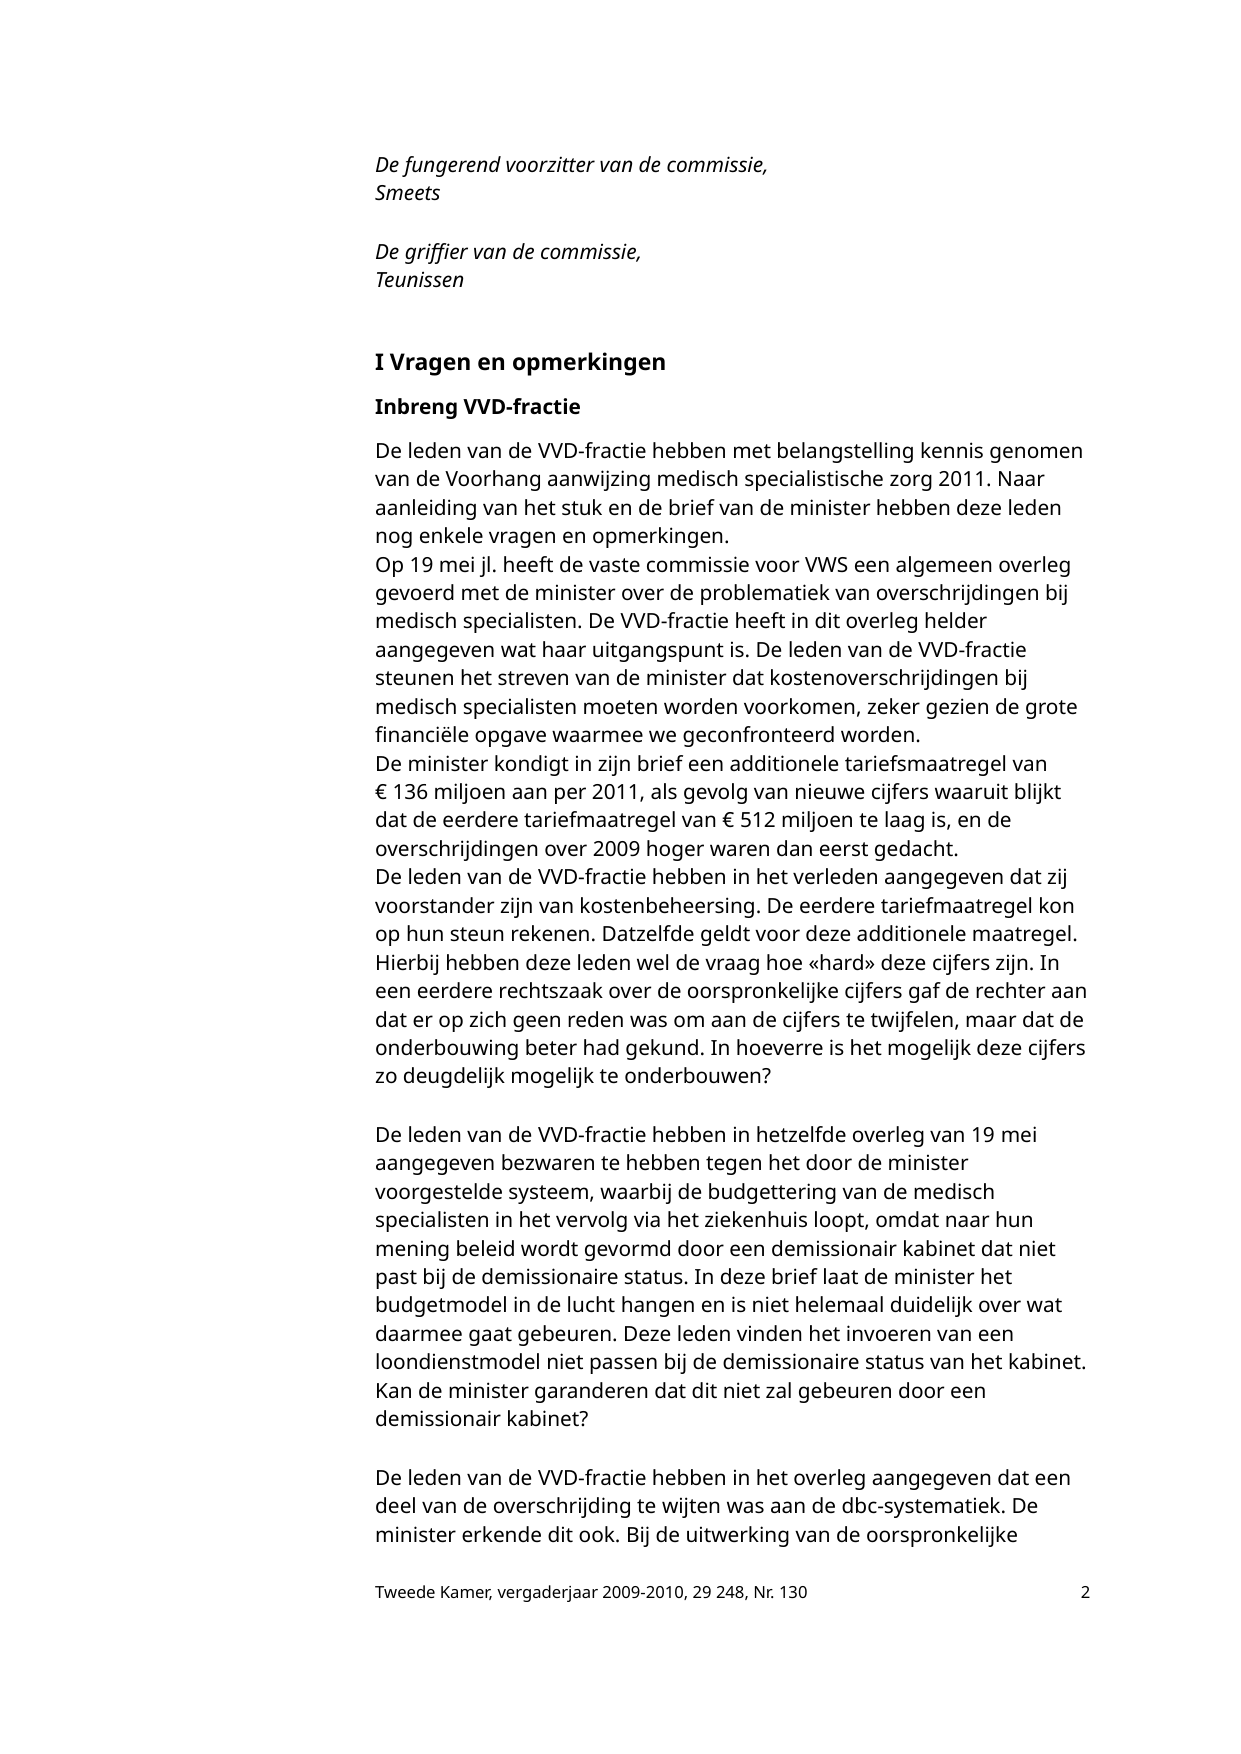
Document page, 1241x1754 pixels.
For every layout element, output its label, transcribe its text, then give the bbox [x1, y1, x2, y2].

text Teunissen [375, 265, 1090, 294]
text Inbreng VVD-fractie [375, 392, 1090, 421]
subtitle I Vragen en opmerkingen [375, 346, 1090, 377]
text De leden van de VVD-fractie hebben in hetzelfde overleg van 19 mei aangegeven bezwaren te hebben tegen het door de minister voorgestelde systeem, waarbij de budgettering van de medisch specialisten in het vervolg via het ziekenhuis loopt, omdat naar hun mening beleid wordt gevormd door een demissionair kabinet dat niet past bij de demissionaire status. In deze brief laat de minister het budgetmodel in de lucht hangen en is niet helemaal duidelijk over wat daarmee gaat gebeuren. Deze leden vinden het invoeren van een loondienstmodel niet passen bij de demissionaire status van het kabinet. Kan de minister garanderen dat dit niet zal gebeuren door een demissionair kabinet? [375, 1120, 1090, 1433]
text Op 19 mei jl. heeft de vaste commissie voor VWS een algemeen overleg gevoerd met de minister over de problematiek van overschrijdingen bij medisch specialisten. De VVD-fractie heeft in dit overleg helder aangegeven wat haar uitgangspunt is. De leden van de VVD-fractie steunen het streven van de minister dat kostenoverschrijdingen bij medisch specialisten moeten worden voorkomen, zeker gezien de grote financiële opgave waarmee we geconfronteerd worden. [375, 550, 1090, 749]
text De leden van de VVD-fractie hebben in het verleden aangegeven dat zij voorstander zijn van kostenbeheersing. De eerdere tariefmaatregel kon op hun steun rekenen. Datzelfde geldt voor deze additionele maatregel. Hierbij hebben deze leden wel de vraag hoe «hard» deze cijfers zijn. In een eerdere rechtszaak over de oorspronkelijke cijfers gaf de rechter aan dat er op zich geen reden was om aan de cijfers te twijfelen, maar dat de onderbouwing beter had gekund. In hoeverre is het mogelijk deze cijfers zo deugdelijk mogelijk te onderbouwen? [375, 862, 1090, 1090]
text De fungerend voorzitter van de commissie, [375, 150, 1090, 178]
text De leden van de VVD-fractie hebben met belangstelling kennis genomen van de Voorhang aanwijzing medisch specialistische zorg 2011. Naar aanleiding van het stuk en de brief van de minister hebben deze leden nog enkele vragen en opmerkingen. [375, 436, 1090, 550]
text Smeets [375, 178, 1090, 207]
text De leden van de VVD-fractie hebben in het overleg aangegeven dat een deel van de overschrijding te wijten was aan de dbc-systematiek. De minister erkende dit ook. Bij de uitwerking van de oorspronkelijke [375, 1463, 1090, 1548]
text De minister kondigt in zijn brief een additionele tariefsmaatregel van € 136 miljoen aan per 2011, als gevolg van nieuwe cijfers waaruit blijkt dat de eerdere tariefmaatregel van € 512 miljoen te laag is, en de overschrijdingen over 2009 hoger waren dan eerst gedacht. [375, 749, 1090, 862]
text De griffier van de commissie, [375, 237, 1090, 265]
